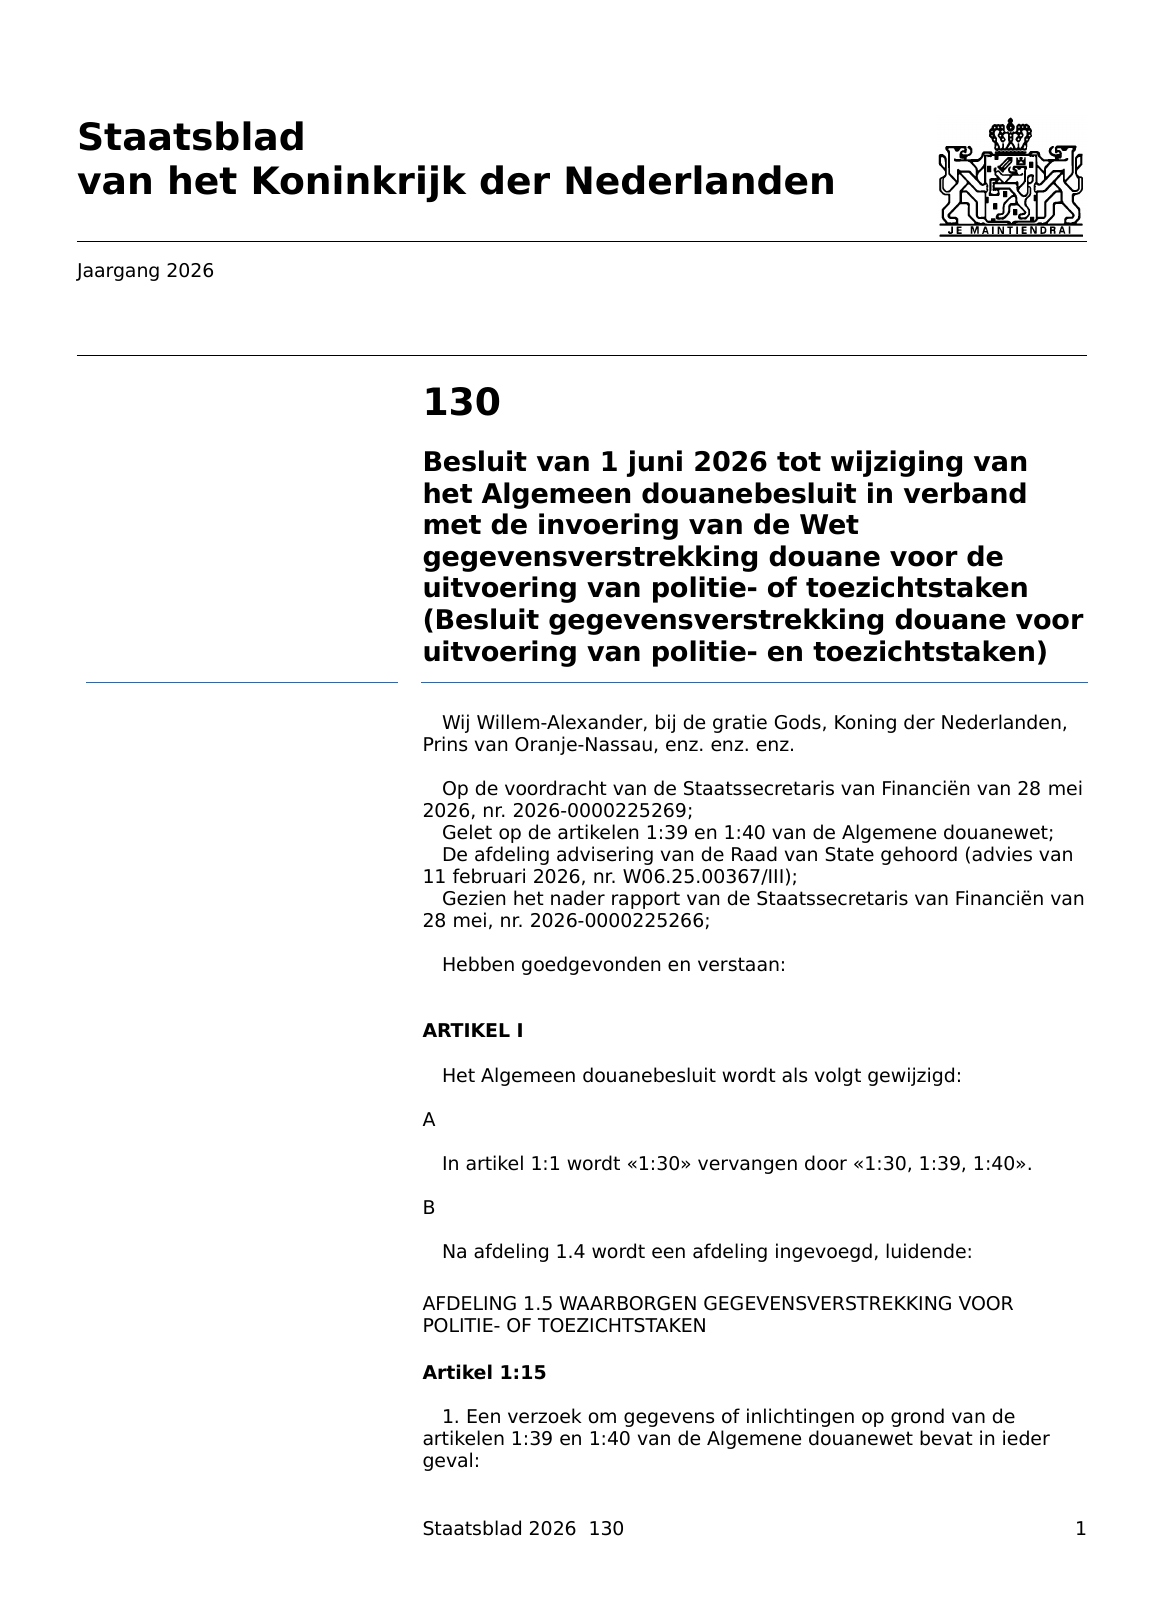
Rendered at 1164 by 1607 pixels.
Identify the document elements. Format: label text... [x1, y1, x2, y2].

subtitle AFDELING 1.5 WAARBORGEN GEGEVENSVERSTREKKING VOOR POLITIE- OF TOEZICHTSTAKEN [422, 1293, 1087, 1337]
subtitle ARTIKEL I [422, 1020, 1087, 1042]
text B [422, 1197, 1087, 1219]
text Het Algemeen douanebesluit wordt als volgt gewijzigd: [422, 1064, 1087, 1087]
text De afdeling advisering van de Raad van State gehoord (advies van 11 februari 2026, nr. W06.25.00367/III); [422, 844, 1087, 888]
table_header Staatsblad van het Koninkrijk der Nederlanden [77, 100, 886, 241]
text Na afdeling 1.4 wordt een afdeling ingevoegd, luidende: [422, 1241, 1087, 1263]
text Gelet op de artikelen 1:39 en 1:40 van de Algemene douanewet; [422, 822, 1087, 844]
text A [422, 1109, 1087, 1131]
text Op de voordracht van de Staatssecretaris van Financiën van 28 mei 2026, nr. 2026-0000225269; [422, 778, 1087, 822]
text Hebben goedgevonden en verstaan: [422, 954, 1087, 976]
table_cell Jaargang 2026 [77, 242, 1087, 355]
subtitle 130 [422, 381, 1087, 424]
table_header [886, 100, 1087, 241]
subtitle Artikel 1:15 [422, 1362, 1087, 1384]
text Wij Willem-Alexander, bij de gratie Gods, Koning der Nederlanden, Prins van Oranje-Nassau, enz. enz. enz. [422, 712, 1087, 756]
picture [936, 115, 1087, 240]
text 1. Een verzoek om gegevens of inlichtingen op grond van de artikelen 1:39 en 1:40 van de Algemene douanewet bevat in ieder geval: [422, 1406, 1087, 1472]
text Besluit van 1 juni 2026 tot wijziging van het Algemeen douanebesluit in verband met de invoering van de Wet gegevensverstrekking douane voor de uitvoering van politie- of toezichtstaken (Besluit gegevensverstrekking douane voor uitvoering van politie- en toezichtstaken) [422, 447, 1087, 667]
text In artikel 1:1 wordt «1:30» vervangen door «1:30, 1:39, 1:40». [422, 1153, 1087, 1175]
text Gezien het nader rapport van de Staatssecretaris van Financiën van 28 mei, nr. 2026-0000225266; [422, 888, 1087, 932]
